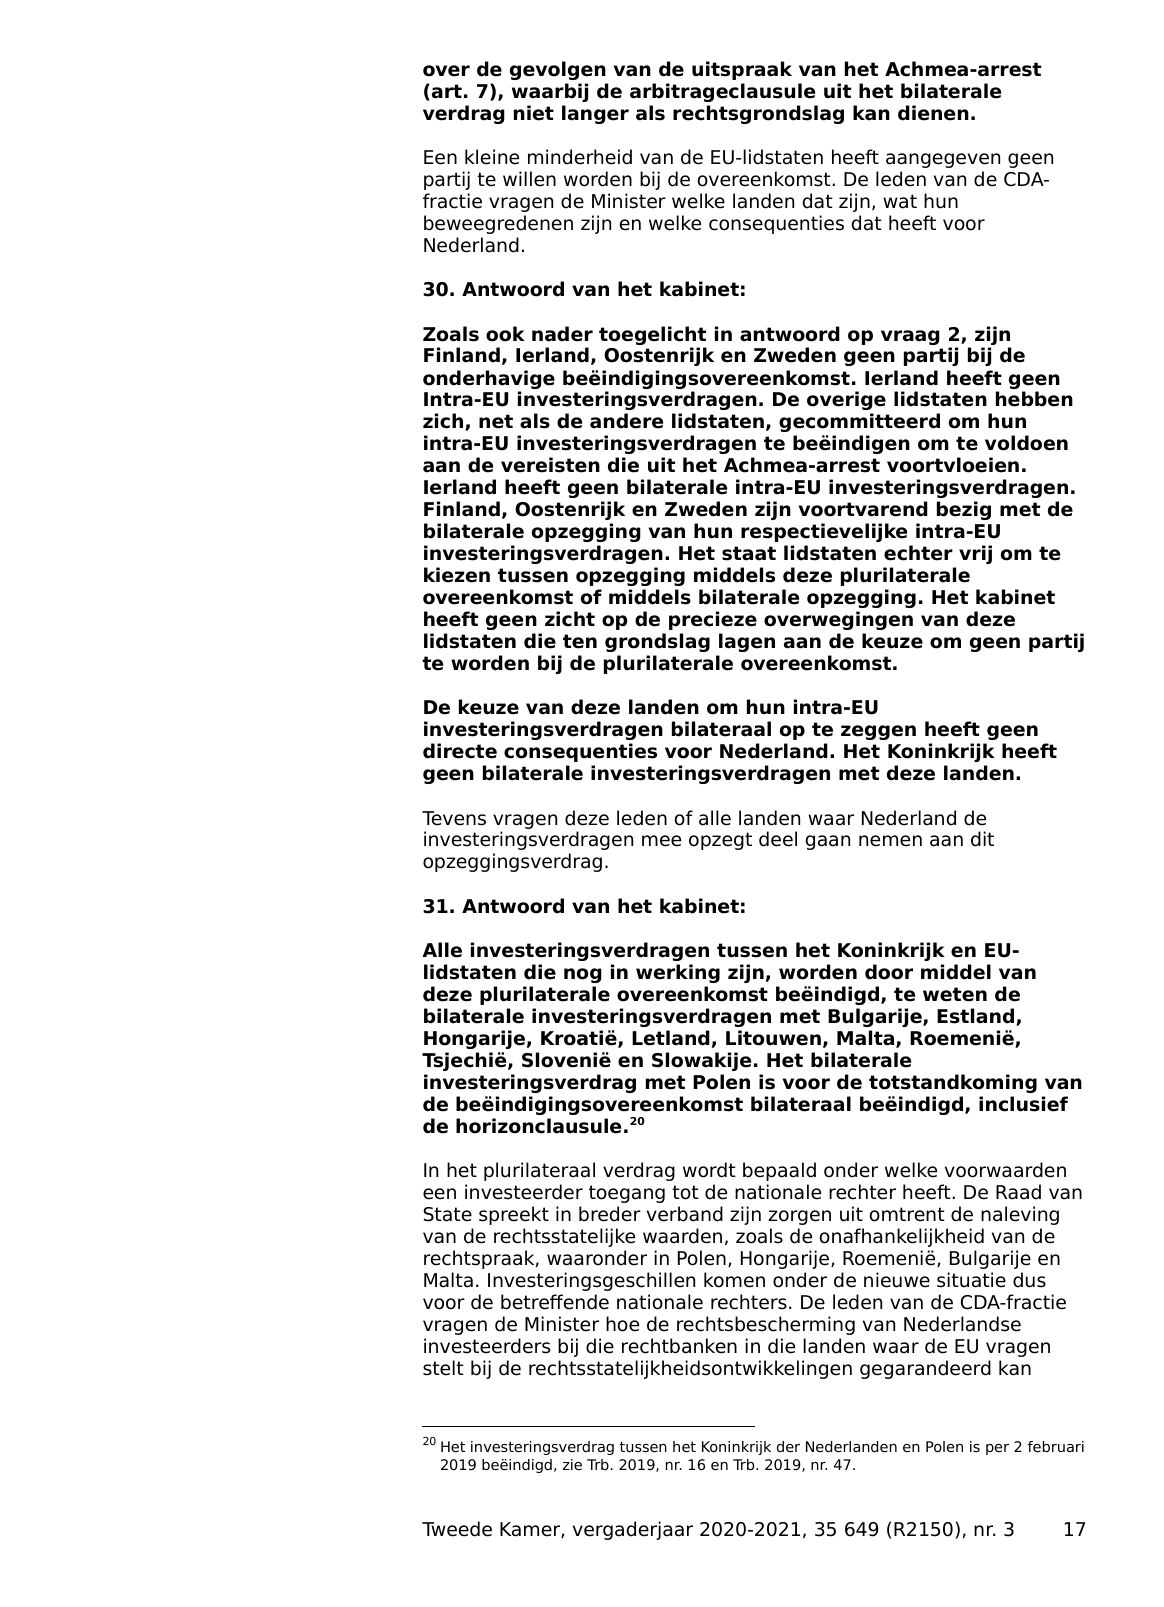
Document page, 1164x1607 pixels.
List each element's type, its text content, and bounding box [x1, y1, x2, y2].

text De keuze van deze landen om hun intra-EU investeringsverdragen bilateraal op te zeggen heeft geen directe consequenties voor Nederland. Het Koninkrijk heeft geen bilaterale investeringsverdragen met deze landen. [422, 697, 1087, 785]
text 31. Antwoord van het kabinet: [422, 896, 1087, 917]
text In het plurilateraal verdrag wordt bepaald onder welke voorwaarden een investeerder toegang tot de nationale rechter heeft. De Raad van State spreekt in breder verband zijn zorgen uit omtrent de naleving van de rechtsstatelijke waarden, zoals de onafhankelijkheid van de rechtspraak, waaronder in Polen, Hongarije, Roemenië, Bulgarije en Malta. Investeringsgeschillen komen onder de nieuwe situatie dus voor de betreffende nationale rechters. De leden van de CDA-fractie vragen de Minister hoe de rechtsbescherming van Nederlandse investeerders bij die rechtbanken in die landen waar de EU vragen stelt bij de rechtsstatelijkheidsontwikkelingen gegarandeerd kan [422, 1160, 1087, 1379]
text over de gevolgen van de uitspraak van het Achmea-arrest (art. 7), waarbij de arbitrageclausule uit het bilaterale verdrag niet langer als rechtsgrondslag kan dienen. [422, 59, 1087, 125]
text Alle investeringsverdragen tussen het Koninkrijk en EU-lidstaten die nog in werking zijn, worden door middel van deze plurilaterale overeenkomst beëindigd, te weten de bilaterale investeringsverdragen met Bulgarije, Estland, Hongarije, Kroatië, Letland, Litouwen, Malta, Roemenië, Tsjechië, Slovenië en Slowakije. Het bilaterale investeringsverdrag met Polen is voor de totstandkoming van de beëindigingsovereenkomst bilateraal beëindigd, inclusief de horizonclausule. [422, 940, 1087, 1137]
text Tevens vragen deze leden of alle landen waar Nederland de investeringsverdragen mee opzegt deel gaan nemen aan dit opzeggingsverdrag. [422, 807, 1087, 873]
text 30. Antwoord van het kabinet: [422, 279, 1087, 301]
text Een kleine minderheid van de EU-lidstaten heeft aangegeven geen partij te willen worden bij de overeenkomst. De leden van de CDA-fractie vragen de Minister welke landen dat zijn, wat hun beweegredenen zijn en welke consequenties dat heeft voor Nederland. [422, 147, 1087, 257]
text Zoals ook nader toegelicht in antwoord op vraag 2, zijn Finland, Ierland, Oostenrijk en Zweden geen partij bij de onderhavige beëindigingsovereenkomst. Ierland heeft geen Intra-EU investeringsverdragen. De overige lidstaten hebben zich, net als de andere lidstaten, gecommitteerd om hun intra-EU investeringsverdragen te beëindigen om te voldoen aan de vereisten die uit het Achmea-arrest voortvloeien. Ierland heeft geen bilaterale intra-EU investeringsverdragen. Finland, Oostenrijk en Zweden zijn voortvarend bezig met de bilaterale opzegging van hun respectievelijke intra-EU investeringsverdragen. Het staat lidstaten echter vrij om te kiezen tussen opzegging middels deze plurilaterale overeenkomst of middels bilaterale opzegging. Het kabinet heeft geen zicht op de precieze overwegingen van deze lidstaten die ten grondslag lagen aan de keuze om geen partij te worden bij de plurilaterale overeenkomst. [422, 323, 1087, 675]
text Het investeringsverdrag tussen het Koninkrijk der Nederlanden en Polen is per 2 februari 2019 beëindigd, zie Trb. 2019, nr. 16 en Trb. 2019, nr. 47. [422, 1435, 1087, 1474]
